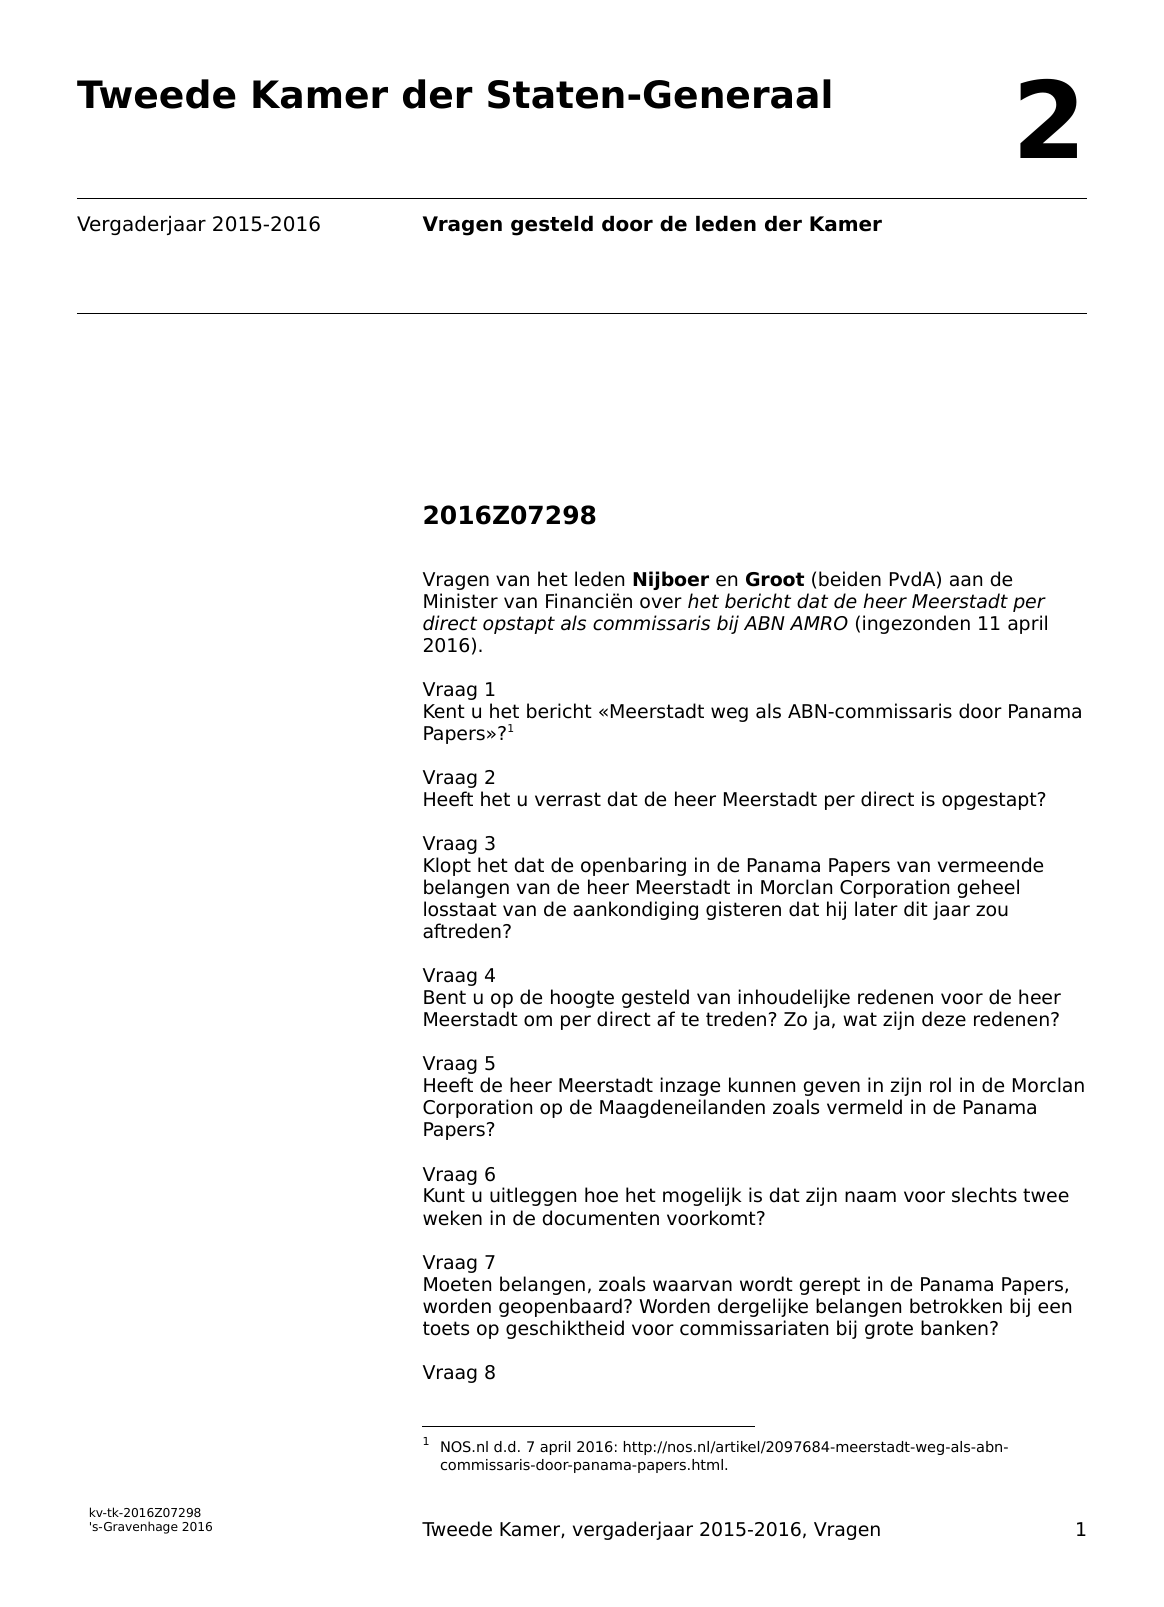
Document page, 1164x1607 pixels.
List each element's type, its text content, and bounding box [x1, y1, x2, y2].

table_header Tweede Kamer der Staten-Generaal [77, 59, 886, 198]
text Vraag 8 [422, 1362, 1087, 1384]
text Vraag 1 [422, 679, 1087, 701]
text Vraag 2 [422, 767, 1087, 789]
text Bent u op de hoogte gesteld van inhoudelijke redenen voor de heer Meerstadt om per direct af te treden? Zo ja, wat zijn deze redenen? [422, 987, 1087, 1031]
text Vragen van het leden Nijboer en Groot (beiden PvdA) aan de Minister van Financiën over het bericht dat de heer Meerstadt per direct opstapt als commissaris bij ABN AMRO (ingezonden 11 april 2016). [422, 569, 1087, 657]
table_header 2 [886, 59, 1087, 198]
text Klopt het dat de openbaring in de Panama Papers van vermeende belangen van de heer Meerstadt in Morclan Corporation geheel losstaat van de aankondiging gisteren dat hij later dit jaar zou aftreden? [422, 855, 1087, 943]
text NOS.nl d.d. 7 april 2016: http://nos.nl/artikel/2097684-meerstadt-weg-als-abn-commissaris-door-panama-papers.html. [422, 1435, 1087, 1474]
text Vraag 3 [422, 833, 1087, 855]
text Vraag 4 [422, 965, 1087, 987]
text kv-tk-2016Z07298 [88, 1506, 323, 1520]
text Heeft de heer Meerstadt inzage kunnen geven in zijn rol in de Morclan Corporation op de Maagdeneilanden zoals vermeld in de Panama Papers? [422, 1075, 1087, 1141]
text Vraag 6 [422, 1163, 1087, 1185]
text 2016Z07298 [422, 501, 1087, 531]
text Kunt u uitleggen hoe het mogelijk is dat zijn naam voor slechts twee weken in de documenten voorkomt? [422, 1185, 1087, 1229]
text Heeft het u verrast dat de heer Meerstadt per direct is opgestapt? [422, 789, 1087, 811]
text Moeten belangen, zoals waarvan wordt gerept in de Panama Papers, worden geopenbaard? Worden dergelijke belangen betrokken bij een toets op geschiktheid voor commissariaten bij grote banken? [422, 1273, 1087, 1339]
text 's-Gravenhage 2016 [88, 1520, 323, 1534]
table_cell Vergaderjaar 2015-2016 [77, 199, 422, 313]
text Kent u het bericht «Meerstadt weg als ABN-commissaris door Panama Papers»? [422, 701, 1087, 745]
text Vraag 7 [422, 1252, 1087, 1273]
text Vraag 5 [422, 1053, 1087, 1075]
table_cell Vragen gesteld door de leden der Kamer [422, 199, 1087, 313]
